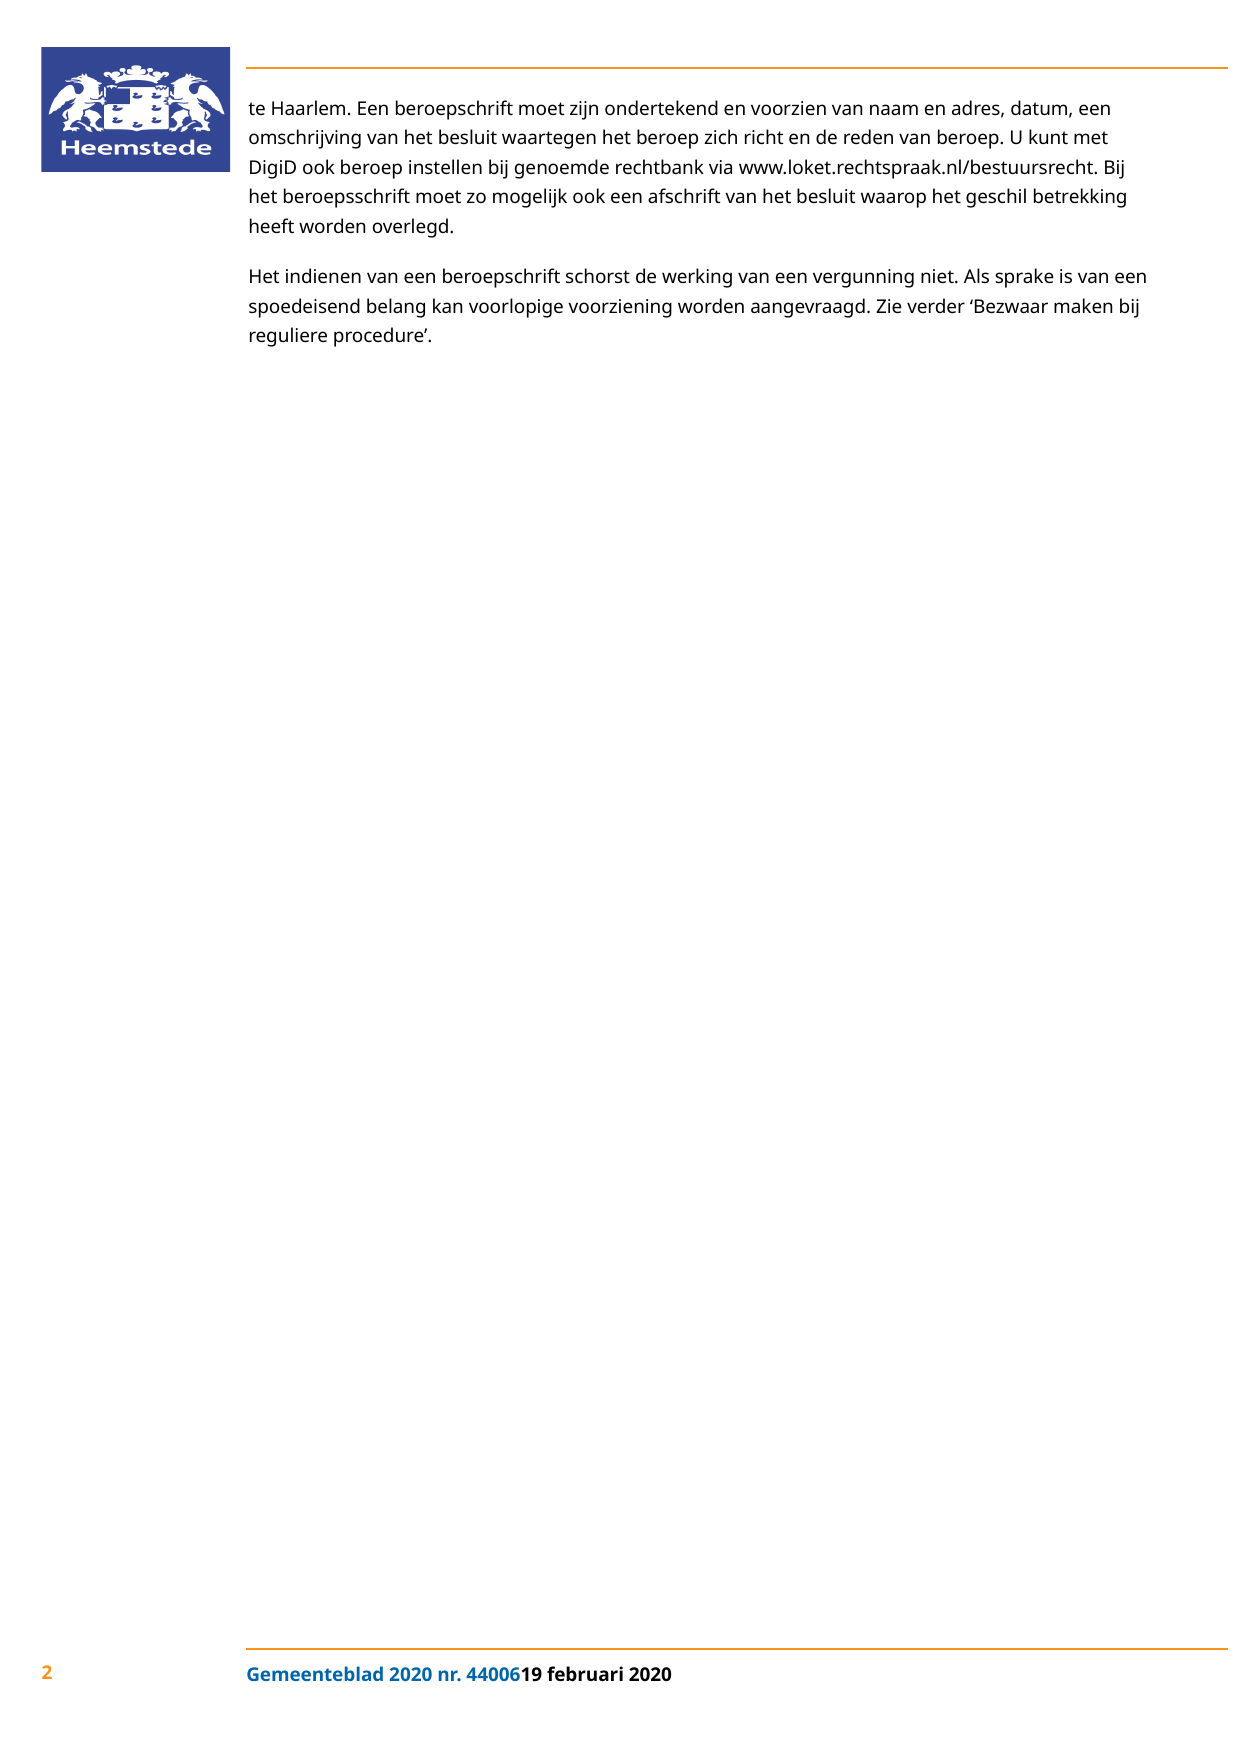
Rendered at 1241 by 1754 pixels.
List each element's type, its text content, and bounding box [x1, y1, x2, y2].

picture [41, 47, 231, 172]
text te Haarlem. Een beroepschrift moet zijn ondertekend en voorzien van naam en adres, datum, een omschrijving van het besluit waartegen het beroep zich richt en de reden van beroep. U kunt met DigiD ook beroep instellen bij genoemde rechtbank via www.loket.rechtspraak.nl/bestuursrecht. Bij het beroepsschrift moet zo mogelijk ook een afschrift van het besluit waarop het geschil betrekking heeft worden overlegd. [248, 95, 1152, 239]
text Het indienen van een beroepschrift schorst de werking van een vergunning niet. Als sprake is van een spoedeisend belang kan voorlopige voorziening worden aangevraagd. Zie verder ‘Bezwaar maken bij reguliere procedure’. [248, 263, 1152, 348]
